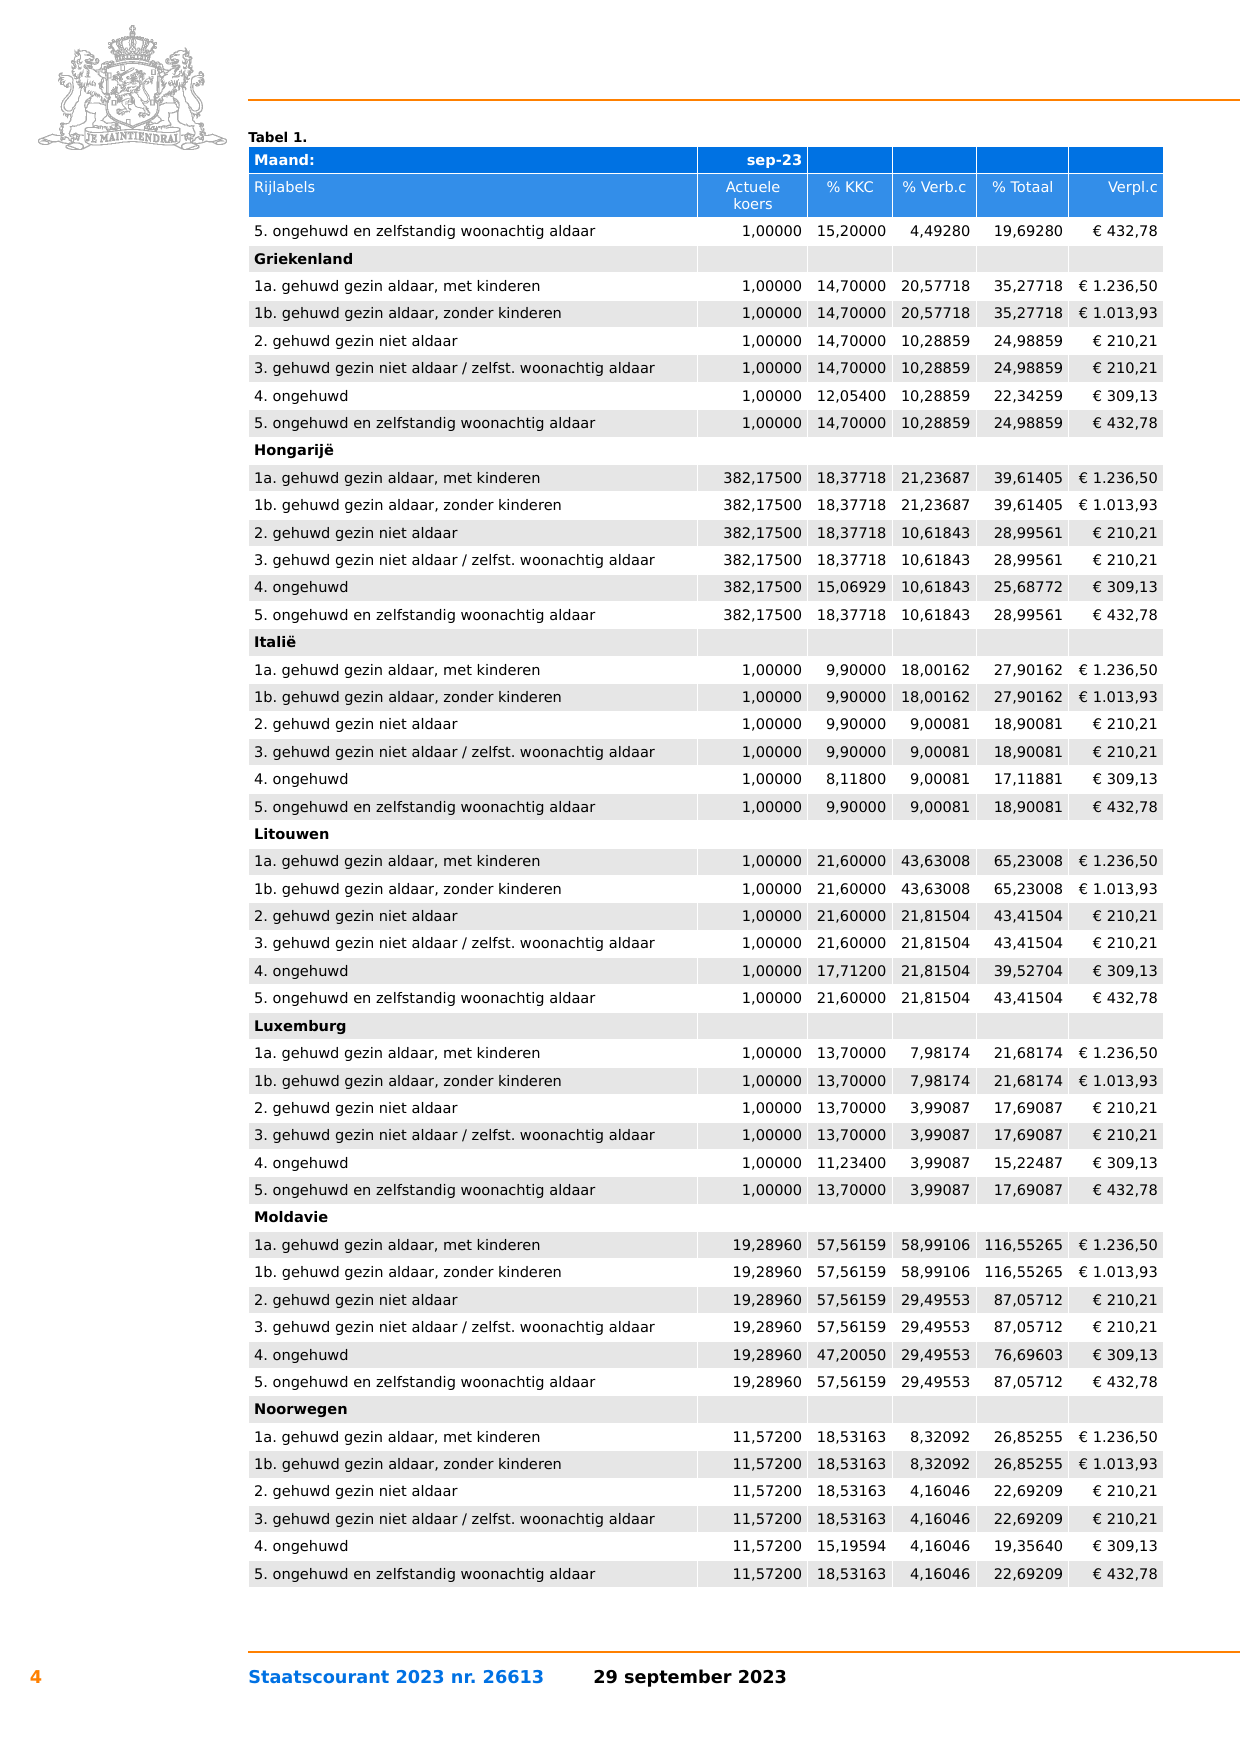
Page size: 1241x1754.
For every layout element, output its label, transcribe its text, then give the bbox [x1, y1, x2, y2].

table_cell 10,28859 [893, 355, 976, 382]
table_cell 21,23687 [893, 493, 976, 519]
table_cell 1,00000 [698, 794, 807, 820]
table_cell € 210,21 [1069, 1123, 1163, 1149]
table_cell € 1.236,50 [1069, 657, 1163, 683]
table_cell 18,37718 [808, 520, 892, 546]
table_cell 4,49280 [893, 219, 976, 245]
table_cell € 1.236,50 [1069, 1232, 1163, 1258]
table_cell 11,57200 [698, 1479, 807, 1505]
table_cell 5. ongehuwd en zelfstandig woonachtig aldaar [249, 1369, 697, 1395]
table_cell 1a. gehuwd gezin aldaar, met kinderen [249, 1232, 697, 1258]
table_cell 1,00000 [698, 328, 807, 354]
table_cell 1a. gehuwd gezin aldaar, met kinderen [249, 465, 697, 491]
table_cell 57,56159 [808, 1287, 892, 1313]
table_cell 28,99561 [977, 602, 1068, 628]
table_cell 22,69209 [977, 1506, 1068, 1532]
table_cell 1,00000 [698, 986, 807, 1012]
table_cell 9,90000 [808, 794, 892, 820]
table_cell € 1.236,50 [1069, 273, 1163, 299]
table_cell [893, 1205, 976, 1231]
table_cell € 210,21 [1069, 547, 1163, 573]
table_cell 18,90081 [977, 739, 1068, 765]
table_cell 14,70000 [808, 410, 892, 437]
table_cell 3,99087 [893, 1123, 976, 1149]
table_cell [1069, 1013, 1163, 1039]
table_cell 11,57200 [698, 1424, 807, 1450]
table_cell 57,56159 [808, 1369, 892, 1395]
table_cell 8,11800 [808, 766, 892, 793]
table_cell 24,98859 [977, 410, 1068, 437]
table_cell € 210,21 [1069, 1479, 1163, 1505]
table_cell 1,00000 [698, 849, 807, 875]
table_cell € 1.013,93 [1069, 1451, 1163, 1478]
table_cell [808, 821, 892, 847]
table_cell 382,17500 [698, 465, 807, 491]
table_cell [1069, 147, 1163, 173]
table_cell 76,69603 [977, 1342, 1068, 1368]
table_cell 11,57200 [698, 1561, 807, 1587]
table_cell 5. ongehuwd en zelfstandig woonachtig aldaar [249, 602, 697, 628]
table_cell 29,49553 [893, 1369, 976, 1395]
table_cell 2. gehuwd gezin niet aldaar [249, 712, 697, 738]
table_cell [893, 438, 976, 464]
table_cell 1,00000 [698, 712, 807, 738]
table_cell 19,28960 [698, 1369, 807, 1395]
table_cell 382,17500 [698, 520, 807, 546]
table_cell [1069, 1396, 1163, 1423]
table_cell € 309,13 [1069, 383, 1163, 409]
table_cell 3. gehuwd gezin niet aldaar / zelfst. woonachtig aldaar [249, 931, 697, 957]
table_cell 1b. gehuwd gezin aldaar, zonder kinderen [249, 684, 697, 711]
table_cell € 210,21 [1069, 1314, 1163, 1341]
table_cell 2. gehuwd gezin niet aldaar [249, 1095, 697, 1121]
table_cell [893, 1013, 976, 1039]
table_cell 4. ongehuwd [249, 383, 697, 409]
table_cell [698, 629, 807, 656]
table_cell 22,69209 [977, 1561, 1068, 1587]
table_cell Griekenland [249, 246, 697, 272]
table_cell 15,22487 [977, 1150, 1068, 1176]
table_cell € 1.013,93 [1069, 1260, 1163, 1286]
table_cell 10,61843 [893, 520, 976, 546]
table_cell 10,28859 [893, 383, 976, 409]
table_cell 4,16046 [893, 1506, 976, 1532]
table_cell 19,28960 [698, 1342, 807, 1368]
table_cell Noorwegen [249, 1396, 697, 1423]
table_cell [808, 1013, 892, 1039]
table_cell [893, 821, 976, 847]
table_cell 2. gehuwd gezin niet aldaar [249, 1287, 697, 1313]
table_cell 9,90000 [808, 657, 892, 683]
table_cell 1,00000 [698, 657, 807, 683]
table_cell 4,16046 [893, 1479, 976, 1505]
table_cell [1069, 629, 1163, 656]
table_cell 1,00000 [698, 219, 807, 245]
table_cell 5. ongehuwd en zelfstandig woonachtig aldaar [249, 410, 697, 437]
table_cell 18,37718 [808, 493, 892, 519]
table_cell 3,99087 [893, 1095, 976, 1121]
table_cell 18,37718 [808, 547, 892, 573]
table_cell Maand: [249, 147, 697, 173]
table_cell 18,53163 [808, 1451, 892, 1478]
table_cell 1,00000 [698, 931, 807, 957]
table_cell 4,16046 [893, 1534, 976, 1560]
table_cell € 432,78 [1069, 410, 1163, 437]
table_cell 3. gehuwd gezin niet aldaar / zelfst. woonachtig aldaar [249, 1123, 697, 1149]
table_cell 1,00000 [698, 273, 807, 299]
table_cell [808, 438, 892, 464]
table_cell % Totaal [977, 174, 1068, 217]
table_cell 17,11881 [977, 766, 1068, 793]
table_cell 87,05712 [977, 1369, 1068, 1395]
table_cell 19,35640 [977, 1534, 1068, 1560]
table_cell 1a. gehuwd gezin aldaar, met kinderen [249, 849, 697, 875]
table_cell [808, 629, 892, 656]
table_cell 1a. gehuwd gezin aldaar, met kinderen [249, 1424, 697, 1450]
table_cell 21,60000 [808, 876, 892, 902]
table_cell € 1.236,50 [1069, 849, 1163, 875]
table_cell € 1.236,50 [1069, 1424, 1163, 1450]
table_cell 1,00000 [698, 383, 807, 409]
table_cell 13,70000 [808, 1123, 892, 1149]
table_cell € 1.013,93 [1069, 876, 1163, 902]
table_cell 1b. gehuwd gezin aldaar, zonder kinderen [249, 1451, 697, 1478]
table_cell 14,70000 [808, 355, 892, 382]
table_cell € 432,78 [1069, 602, 1163, 628]
table_cell 19,28960 [698, 1232, 807, 1258]
table_cell 13,70000 [808, 1177, 892, 1204]
table_cell 382,17500 [698, 602, 807, 628]
table_cell Luxemburg [249, 1013, 697, 1039]
table_cell 7,98174 [893, 1040, 976, 1067]
table_cell 43,41504 [977, 903, 1068, 930]
table_cell Verpl.c [1069, 174, 1163, 217]
table_cell 12,05400 [808, 383, 892, 409]
table_cell € 210,21 [1069, 328, 1163, 354]
table_cell 22,69209 [977, 1479, 1068, 1505]
table_cell Actuele koers [698, 174, 807, 217]
table_cell 18,37718 [808, 465, 892, 491]
table_cell 1b. gehuwd gezin aldaar, zonder kinderen [249, 1068, 697, 1094]
table_cell 11,57200 [698, 1451, 807, 1478]
table_cell 2. gehuwd gezin niet aldaar [249, 328, 697, 354]
table_cell € 309,13 [1069, 1534, 1163, 1560]
table_cell 29,49553 [893, 1342, 976, 1368]
table_cell 21,68174 [977, 1040, 1068, 1067]
table_cell [698, 246, 807, 272]
table_cell % KKC [808, 174, 892, 217]
table_cell € 210,21 [1069, 1506, 1163, 1532]
table_cell 9,90000 [808, 712, 892, 738]
table_cell [977, 1013, 1068, 1039]
table_cell Litouwen [249, 821, 697, 847]
table_cell 14,70000 [808, 328, 892, 354]
table_cell 58,99106 [893, 1260, 976, 1286]
table_cell 3. gehuwd gezin niet aldaar / zelfst. woonachtig aldaar [249, 547, 697, 573]
table_cell € 309,13 [1069, 575, 1163, 601]
table_cell € 432,78 [1069, 1369, 1163, 1395]
table_cell 1,00000 [698, 1095, 807, 1121]
table_cell 1,00000 [698, 410, 807, 437]
table_cell 10,61843 [893, 547, 976, 573]
table_cell [893, 629, 976, 656]
table_cell [977, 1205, 1068, 1231]
table_cell € 432,78 [1069, 1561, 1163, 1587]
table_cell [1069, 246, 1163, 272]
table_cell 1,00000 [698, 766, 807, 793]
table_cell 21,81504 [893, 958, 976, 984]
table_cell € 432,78 [1069, 1177, 1163, 1204]
table_cell 1,00000 [698, 739, 807, 765]
table_cell [893, 1396, 976, 1423]
table_cell 1,00000 [698, 1177, 807, 1204]
table_cell 10,61843 [893, 602, 976, 628]
table_cell 35,27718 [977, 273, 1068, 299]
table_cell [977, 629, 1068, 656]
table_cell 5. ongehuwd en zelfstandig woonachtig aldaar [249, 219, 697, 245]
table_cell 4. ongehuwd [249, 1150, 697, 1176]
table_cell 28,99561 [977, 547, 1068, 573]
table_cell 3. gehuwd gezin niet aldaar / zelfst. woonachtig aldaar [249, 739, 697, 765]
table_cell 5. ongehuwd en zelfstandig woonachtig aldaar [249, 794, 697, 820]
table_cell 5. ongehuwd en zelfstandig woonachtig aldaar [249, 1177, 697, 1204]
table_cell 19,28960 [698, 1287, 807, 1313]
table_cell 22,34259 [977, 383, 1068, 409]
table_cell 57,56159 [808, 1260, 892, 1286]
table_cell 13,70000 [808, 1068, 892, 1094]
table_cell 18,90081 [977, 794, 1068, 820]
table_cell 9,90000 [808, 739, 892, 765]
table_cell 11,57200 [698, 1534, 807, 1560]
table_cell 17,69087 [977, 1095, 1068, 1121]
table_cell 39,52704 [977, 958, 1068, 984]
table_cell € 210,21 [1069, 903, 1163, 930]
table_cell 43,63008 [893, 849, 976, 875]
table_cell 1,00000 [698, 958, 807, 984]
table_cell 4. ongehuwd [249, 958, 697, 984]
table_cell € 309,13 [1069, 958, 1163, 984]
table_cell 9,00081 [893, 739, 976, 765]
table_cell 18,00162 [893, 657, 976, 683]
table_cell 15,06929 [808, 575, 892, 601]
table_cell 43,63008 [893, 876, 976, 902]
table_cell 9,90000 [808, 684, 892, 711]
table_cell 87,05712 [977, 1314, 1068, 1341]
table_cell 19,28960 [698, 1260, 807, 1286]
table_cell 116,55265 [977, 1260, 1068, 1286]
table_cell 21,81504 [893, 931, 976, 957]
table_cell 1,00000 [698, 876, 807, 902]
table_cell € 210,21 [1069, 1095, 1163, 1121]
table_cell [1069, 821, 1163, 847]
table_cell 116,55265 [977, 1232, 1068, 1258]
table_cell [893, 147, 976, 173]
table_cell 21,81504 [893, 986, 976, 1012]
table_cell 57,56159 [808, 1314, 892, 1341]
table_cell 25,68772 [977, 575, 1068, 601]
table_cell 7,98174 [893, 1068, 976, 1094]
table_cell 1,00000 [698, 301, 807, 327]
table_cell 3,99087 [893, 1177, 976, 1204]
table_cell € 210,21 [1069, 712, 1163, 738]
table_cell 15,20000 [808, 219, 892, 245]
table_cell € 210,21 [1069, 520, 1163, 546]
table_cell 58,99106 [893, 1232, 976, 1258]
table_cell € 1.236,50 [1069, 465, 1163, 491]
table_cell 4. ongehuwd [249, 575, 697, 601]
table_cell 11,23400 [808, 1150, 892, 1176]
table_cell 18,37718 [808, 602, 892, 628]
table_cell [977, 246, 1068, 272]
table_cell 21,81504 [893, 903, 976, 930]
table_cell 14,70000 [808, 273, 892, 299]
table_cell € 309,13 [1069, 1150, 1163, 1176]
table_cell 28,99561 [977, 520, 1068, 546]
table_cell [977, 821, 1068, 847]
table_cell Italië [249, 629, 697, 656]
table_cell 43,41504 [977, 931, 1068, 957]
table_cell 382,17500 [698, 547, 807, 573]
table_cell 87,05712 [977, 1287, 1068, 1313]
table_cell [808, 246, 892, 272]
table_cell 26,85255 [977, 1451, 1068, 1478]
table_cell 18,00162 [893, 684, 976, 711]
table_cell sep-23 [698, 147, 807, 173]
table_cell 5. ongehuwd en zelfstandig woonachtig aldaar [249, 986, 697, 1012]
table_cell € 1.013,93 [1069, 301, 1163, 327]
table_cell [808, 1205, 892, 1231]
table_cell 18,53163 [808, 1561, 892, 1587]
table_cell [698, 1205, 807, 1231]
table_cell 4,16046 [893, 1561, 976, 1587]
table_cell [977, 1396, 1068, 1423]
table_cell 1,00000 [698, 684, 807, 711]
table_cell [698, 1396, 807, 1423]
table_cell 21,60000 [808, 903, 892, 930]
table_cell 35,27718 [977, 301, 1068, 327]
table_cell 21,60000 [808, 931, 892, 957]
table_cell 1a. gehuwd gezin aldaar, met kinderen [249, 657, 697, 683]
table_cell 21,60000 [808, 849, 892, 875]
table_cell Moldavie [249, 1205, 697, 1231]
table_cell 9,00081 [893, 712, 976, 738]
table_cell [1069, 1205, 1163, 1231]
table_cell 2. gehuwd gezin niet aldaar [249, 520, 697, 546]
table_cell 382,17500 [698, 493, 807, 519]
table_cell [808, 1396, 892, 1423]
table_cell 4. ongehuwd [249, 766, 697, 793]
table_cell % Verb.c [893, 174, 976, 217]
table_cell 18,53163 [808, 1424, 892, 1450]
table_cell 13,70000 [808, 1095, 892, 1121]
table_cell 8,32092 [893, 1424, 976, 1450]
table_cell € 1.236,50 [1069, 1040, 1163, 1067]
table_cell € 210,21 [1069, 739, 1163, 765]
table_cell 17,71200 [808, 958, 892, 984]
table_cell 1b. gehuwd gezin aldaar, zonder kinderen [249, 1260, 697, 1286]
table_cell 57,56159 [808, 1232, 892, 1258]
table_header Tabel 1. [248, 130, 1163, 146]
table_cell 1b. gehuwd gezin aldaar, zonder kinderen [249, 493, 697, 519]
table_cell 43,41504 [977, 986, 1068, 1012]
table_cell 382,17500 [698, 575, 807, 601]
table_cell 5. ongehuwd en zelfstandig woonachtig aldaar [249, 1561, 697, 1587]
table_cell 13,70000 [808, 1040, 892, 1067]
table_cell 27,90162 [977, 657, 1068, 683]
table_cell [698, 438, 807, 464]
table_cell 20,57718 [893, 273, 976, 299]
table_cell 39,61405 [977, 493, 1068, 519]
table_cell [1069, 438, 1163, 464]
table_cell 21,23687 [893, 465, 976, 491]
table_cell Hongarijë [249, 438, 697, 464]
table_cell 1,00000 [698, 1150, 807, 1176]
table_cell 4. ongehuwd [249, 1534, 697, 1560]
table_cell 19,69280 [977, 219, 1068, 245]
table_cell 2. gehuwd gezin niet aldaar [249, 903, 697, 930]
table_cell € 1.013,93 [1069, 493, 1163, 519]
table_cell 1,00000 [698, 903, 807, 930]
table_cell 24,98859 [977, 328, 1068, 354]
table_cell € 309,13 [1069, 766, 1163, 793]
table_cell € 210,21 [1069, 355, 1163, 382]
table_cell 10,28859 [893, 410, 976, 437]
table_cell 17,69087 [977, 1177, 1068, 1204]
table_cell 1,00000 [698, 1123, 807, 1149]
table_cell 26,85255 [977, 1424, 1068, 1450]
picture [38, 25, 227, 150]
table_cell 3. gehuwd gezin niet aldaar / zelfst. woonachtig aldaar [249, 1506, 697, 1532]
table_cell € 210,21 [1069, 931, 1163, 957]
table_cell 1b. gehuwd gezin aldaar, zonder kinderen [249, 876, 697, 902]
table_cell 9,00081 [893, 794, 976, 820]
table_cell € 1.013,93 [1069, 684, 1163, 711]
table_cell [698, 821, 807, 847]
table_cell 1a. gehuwd gezin aldaar, met kinderen [249, 273, 697, 299]
table_cell 14,70000 [808, 301, 892, 327]
table_cell 1,00000 [698, 1068, 807, 1094]
table_cell 1,00000 [698, 355, 807, 382]
table_cell € 432,78 [1069, 219, 1163, 245]
table_cell 1b. gehuwd gezin aldaar, zonder kinderen [249, 301, 697, 327]
table_cell 29,49553 [893, 1314, 976, 1341]
table_cell 3,99087 [893, 1150, 976, 1176]
table_cell 21,68174 [977, 1068, 1068, 1094]
table_cell 15,19594 [808, 1534, 892, 1560]
table_cell [977, 438, 1068, 464]
table_cell 39,61405 [977, 465, 1068, 491]
table_cell [893, 246, 976, 272]
table_cell [808, 147, 892, 173]
table_cell 65,23008 [977, 876, 1068, 902]
table_cell 20,57718 [893, 301, 976, 327]
table_cell 17,69087 [977, 1123, 1068, 1149]
table_cell 21,60000 [808, 986, 892, 1012]
table_cell [977, 147, 1068, 173]
table_cell 10,28859 [893, 328, 976, 354]
table_cell 18,53163 [808, 1506, 892, 1532]
table_cell € 1.013,93 [1069, 1068, 1163, 1094]
table_cell 1,00000 [698, 1040, 807, 1067]
table_cell 29,49553 [893, 1287, 976, 1313]
table_cell € 210,21 [1069, 1287, 1163, 1313]
table_cell 11,57200 [698, 1506, 807, 1532]
table_cell € 432,78 [1069, 986, 1163, 1012]
table_cell 8,32092 [893, 1451, 976, 1478]
table_cell [698, 1013, 807, 1039]
table_cell 1a. gehuwd gezin aldaar, met kinderen [249, 1040, 697, 1067]
table_cell 24,98859 [977, 355, 1068, 382]
table_cell 18,90081 [977, 712, 1068, 738]
table_cell 4. ongehuwd [249, 1342, 697, 1368]
table_cell Rijlabels [249, 174, 697, 217]
table_cell 3. gehuwd gezin niet aldaar / zelfst. woonachtig aldaar [249, 1314, 697, 1341]
table_cell 47,20050 [808, 1342, 892, 1368]
table_cell € 432,78 [1069, 794, 1163, 820]
table_cell 27,90162 [977, 684, 1068, 711]
table_cell 18,53163 [808, 1479, 892, 1505]
table_cell € 309,13 [1069, 1342, 1163, 1368]
table_cell 65,23008 [977, 849, 1068, 875]
table_cell 9,00081 [893, 766, 976, 793]
table_cell 10,61843 [893, 575, 976, 601]
table_cell 3. gehuwd gezin niet aldaar / zelfst. woonachtig aldaar [249, 355, 697, 382]
table_cell 19,28960 [698, 1314, 807, 1341]
table_cell 2. gehuwd gezin niet aldaar [249, 1479, 697, 1505]
